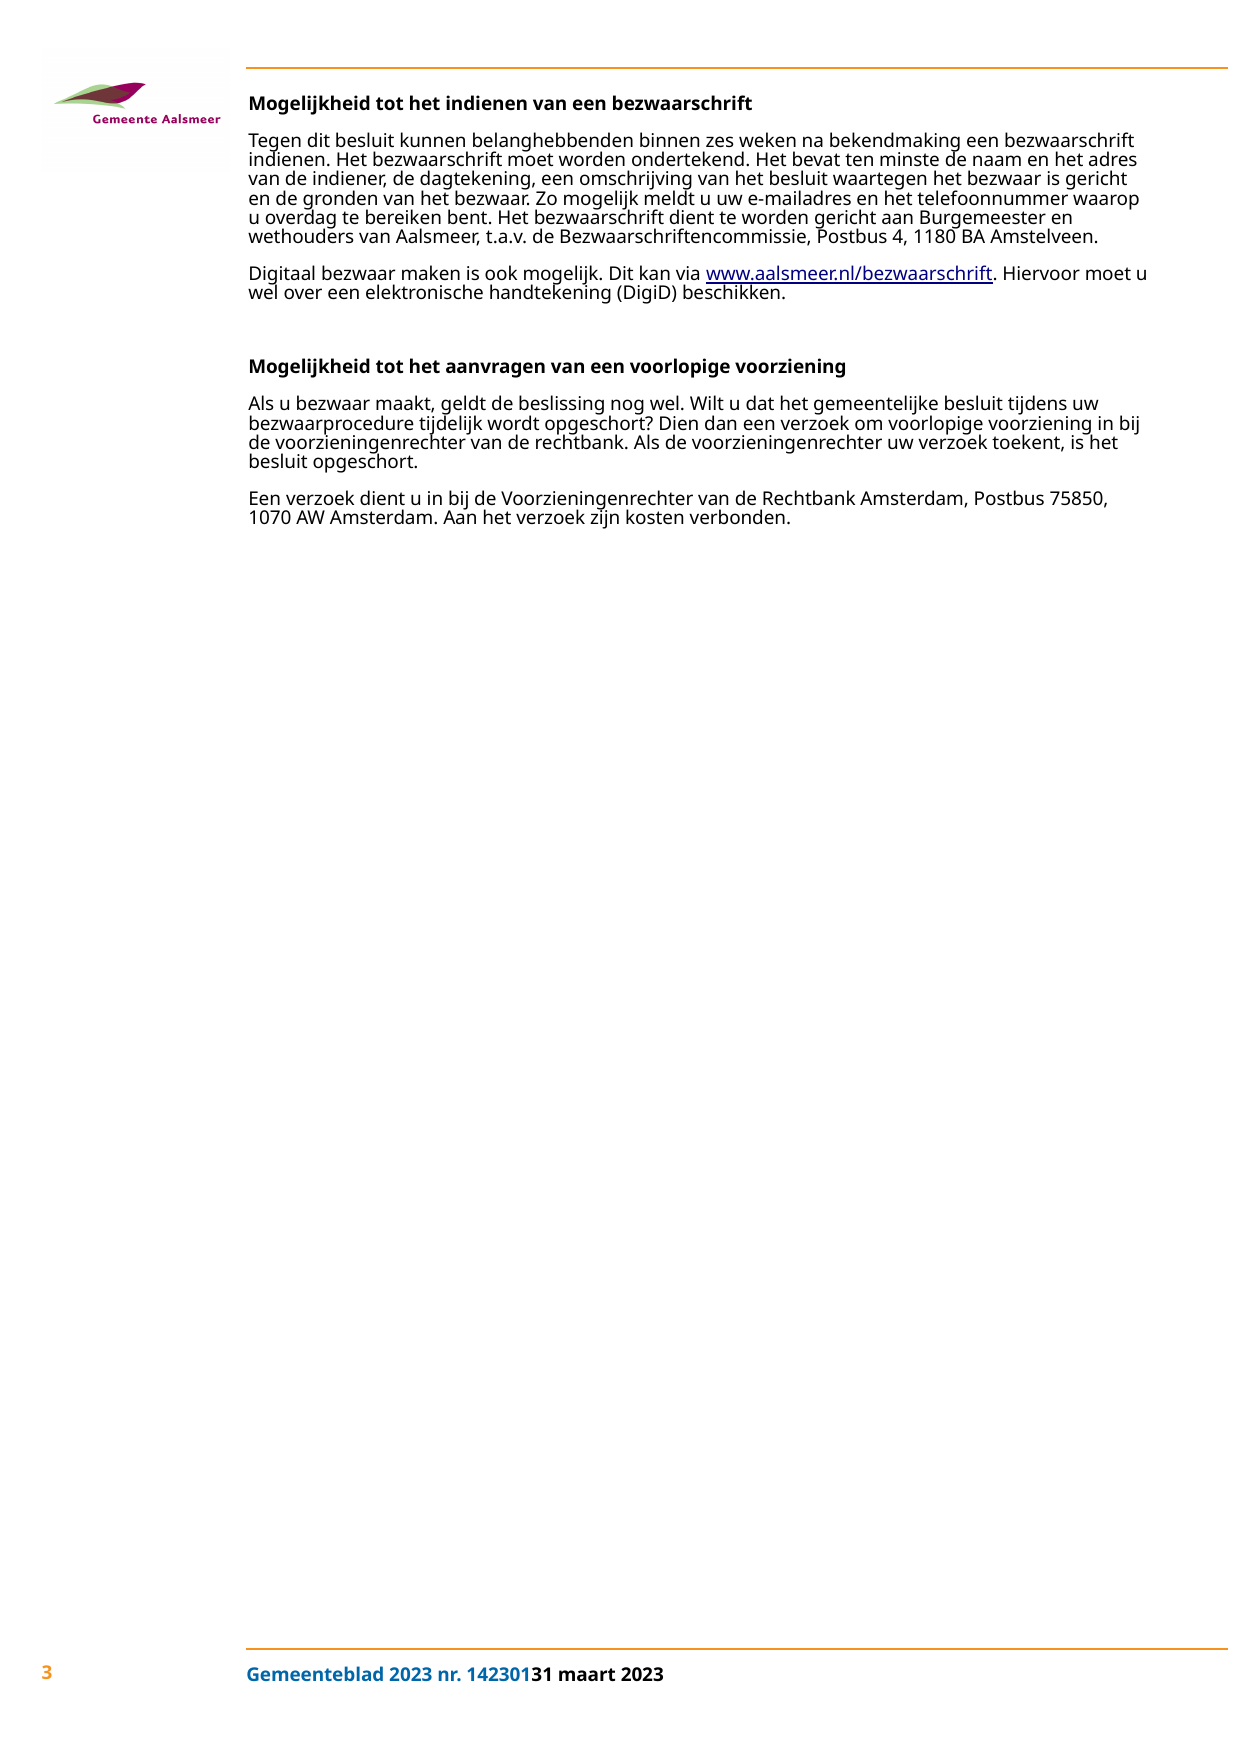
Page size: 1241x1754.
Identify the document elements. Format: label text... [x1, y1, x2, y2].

text Een verzoek dient u in bij de Voorzieningenrechter van de Rechtbank Amsterdam, Postbus 75850, 1070 AW Amsterdam. Aan het verzoek zijn kosten verbonden. [248, 490, 1152, 529]
text Digitaal bezwaar maken is ook mogelijk. Dit kan via www.aalsmeer.nl/bezwaarschrift. Hiervoor moet u wel over een elektronische handtekening (DigiD) beschikken. [248, 265, 1152, 304]
text Als u bezwaar maakt, geldt de beslissing nog wel. Wilt u dat het gemeentelijke besluit tijdens uw bezwaarprocedure tijdelijk wordt opgeschort? Dien dan een verzoek om voorlopige voorziening in bij de voorzieningenrechter van de rechtbank. Als de voorzieningenrechter uw verzoek toekent, is het besluit opgeschort. [248, 395, 1152, 472]
text Mogelijkheid tot het aanvragen van een voorlopige voorziening [248, 358, 1152, 378]
text Mogelijkheid tot het indienen van een bezwaarschrift [248, 95, 1152, 114]
text Tegen dit besluit kunnen belanghebbenden binnen zes weken na bekendmaking een bezwaarschrift indienen. Het bezwaarschrift moet worden ondertekend. Het bevat ten minste de naam en het adres van de indiener, de dagtekening, een omschrijving van het besluit waartegen het bezwaar is gericht en de gronden van het bezwaar. Zo mogelijk meldt u uw e-mailadres en het telefoonnummer waarop u overdag te bereiken bent. Het bezwaarschrift dient te worden gericht aan Burgemeester en wethouders van Aalsmeer, t.a.v. de Bezwaarschriftencommissie, Postbus 4, 1180 BA Amstelveen. [248, 132, 1152, 247]
picture [41, 47, 231, 172]
